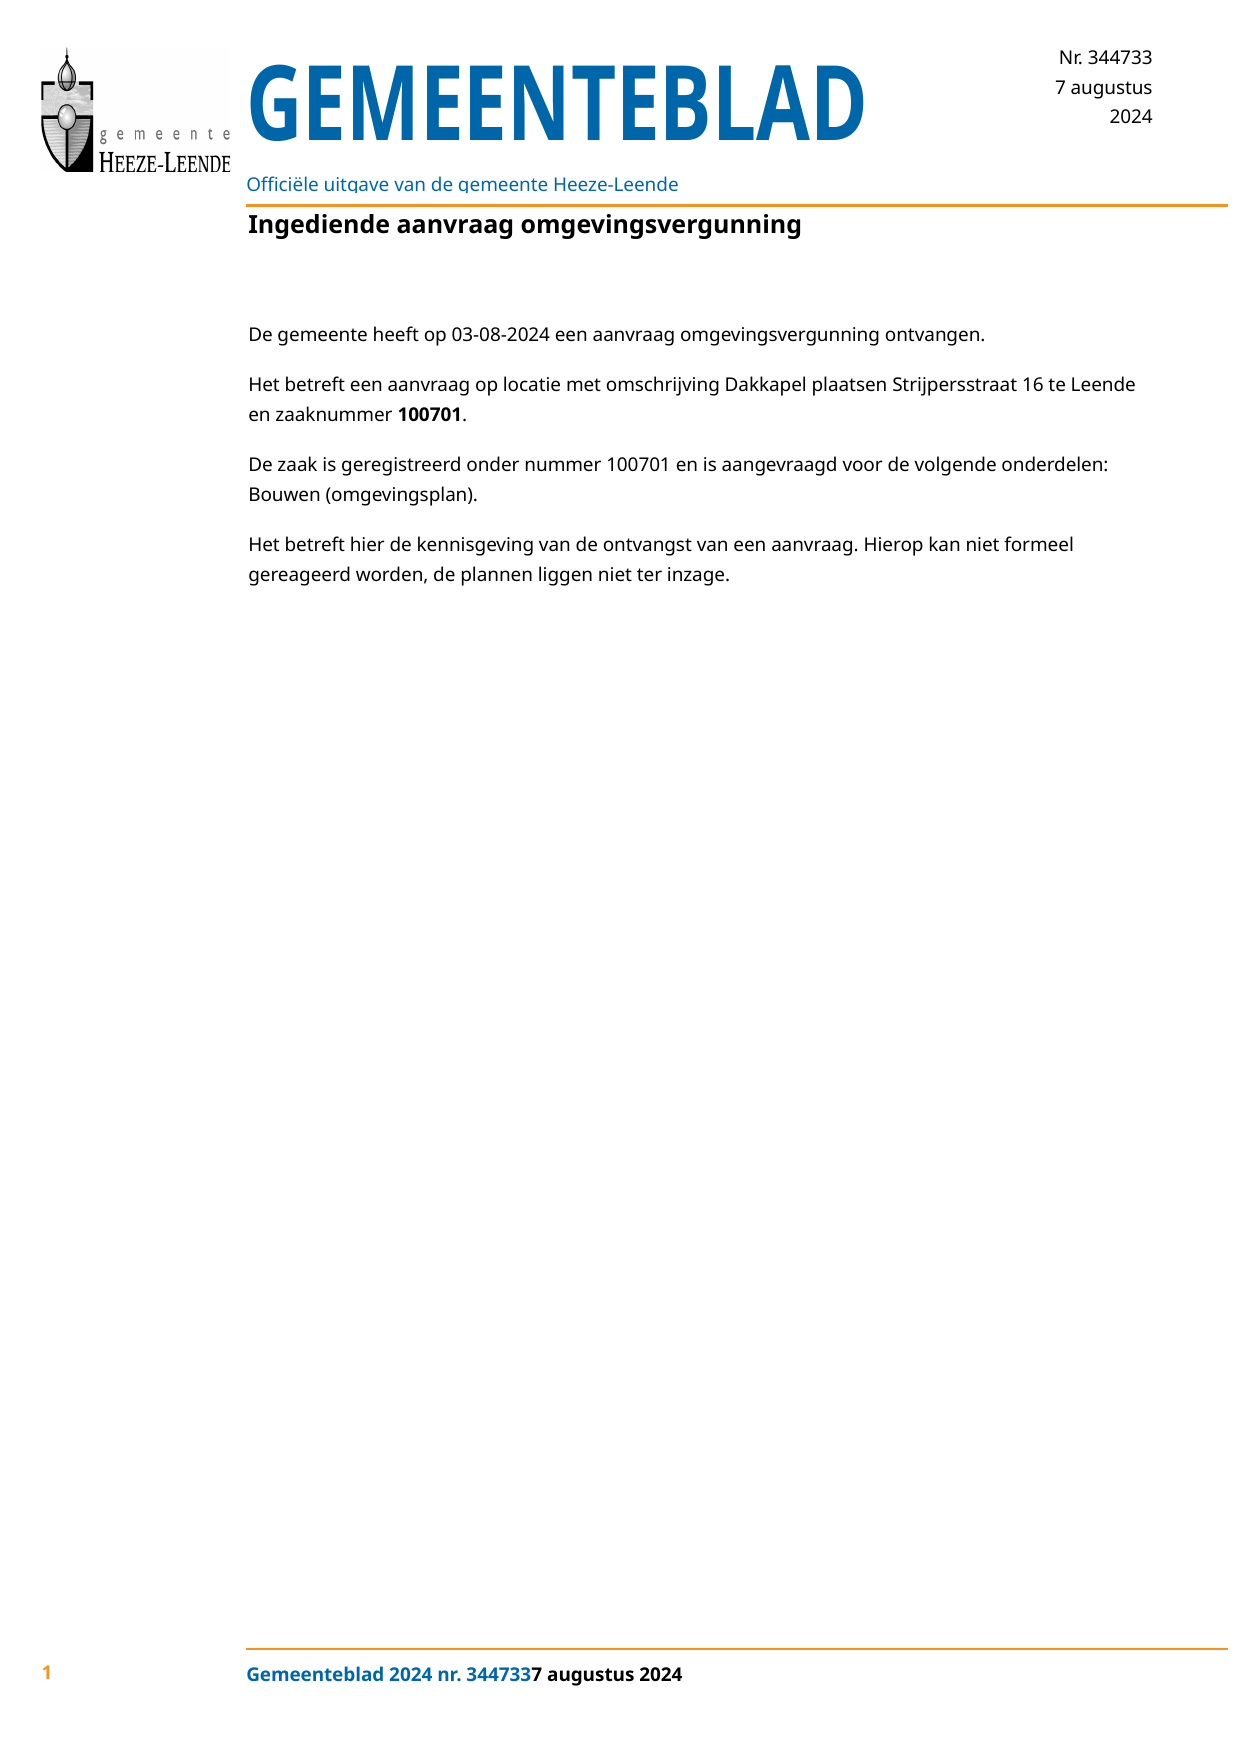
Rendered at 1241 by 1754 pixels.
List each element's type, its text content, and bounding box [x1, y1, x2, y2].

text Het betreft een aanvraag op locatie met omschrijving Dakkapel plaatsen Strijpersstraat 16 te Leende en zaaknummer 100701. [248, 371, 1152, 426]
picture [41, 47, 231, 172]
text Ingediende aanvraag omgevingsvergunning [248, 207, 1152, 241]
text De gemeente heeft op 03-08-2024 een aanvraag omgevingsvergunning ontvangen. [248, 321, 1152, 346]
text De zaak is geregistreerd onder nummer 100701 en is aangevraagd voor de volgende onderdelen: Bouwen (omgevingsplan). [248, 451, 1152, 506]
text Het betreft hier de kennisgeving van de ontvangst van een aanvraag. Hierop kan niet formeel gereageerd worden, de plannen liggen niet ter inzage. [248, 531, 1152, 586]
